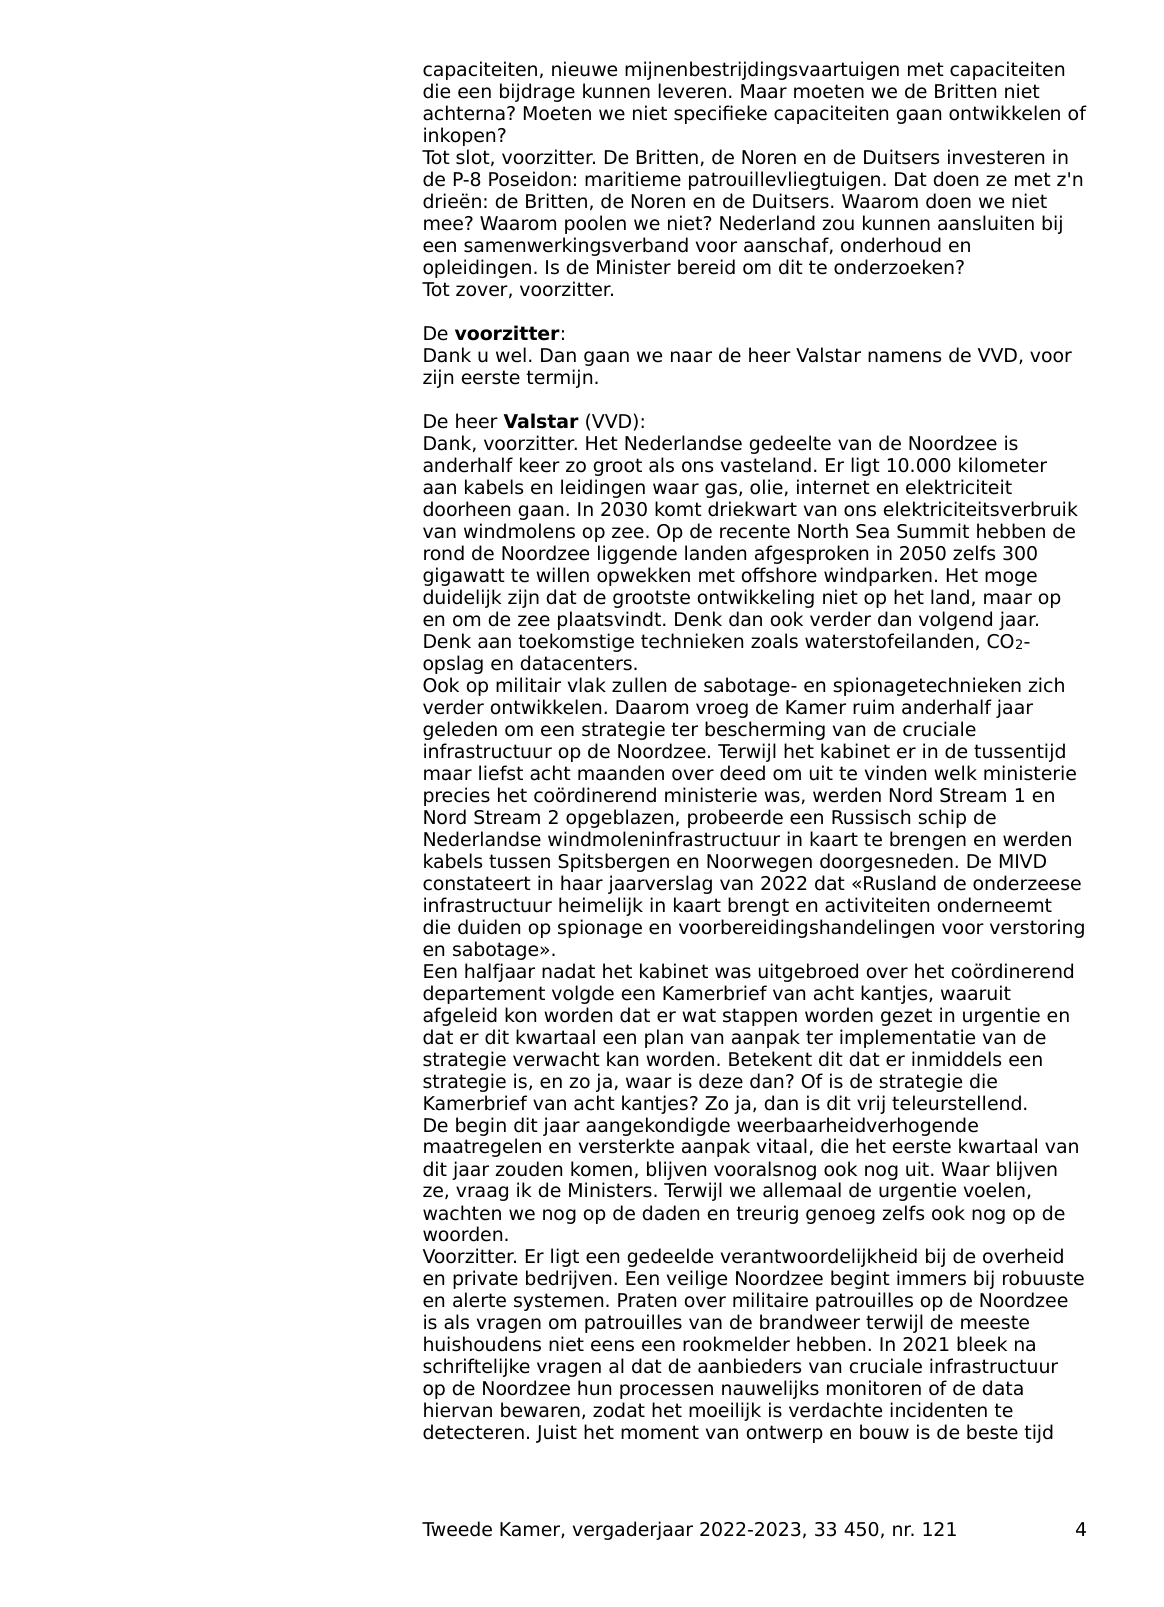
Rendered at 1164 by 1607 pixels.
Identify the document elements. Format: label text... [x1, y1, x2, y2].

text Een halfjaar nadat het kabinet was uitgebroed over het coördinerend departement volgde een Kamerbrief van acht kantjes, waaruit afgeleid kon worden dat er wat stappen worden gezet in urgentie en dat er dit kwartaal een plan van aanpak ter implementatie van de strategie verwacht kan worden. Betekent dit dat er inmiddels een strategie is, en zo ja, waar is deze dan? Of is de strategie die Kamerbrief van acht kantjes? Zo ja, dan is dit vrij teleurstellend. [422, 961, 1087, 1114]
text Dank u wel. Dan gaan we naar de heer Valstar namens de VVD, voor zijn eerste termijn. [422, 345, 1087, 389]
text Tot slot, voorzitter. De Britten, de Noren en de Duitsers investeren in de P-8 Poseidon: maritieme patrouillevliegtuigen. Dat doen ze met z'n drieën: de Britten, de Noren en de Duitsers. Waarom doen we niet mee? Waarom poolen we niet? Nederland zou kunnen aansluiten bij een samenwerkingsverband voor aanschaf, onderhoud en opleidingen. Is de Minister bereid om dit te onderzoeken? [422, 147, 1087, 279]
text Dank, voorzitter. Het Nederlandse gedeelte van de Noordzee is anderhalf keer zo groot als ons vasteland. Er ligt 10.000 kilometer aan kabels en leidingen waar gas, olie, internet en elektriciteit doorheen gaan. In 2030 komt driekwart van ons elektriciteitsverbruik van windmolens op zee. Op de recente North Sea Summit hebben de rond de Noordzee liggende landen afgesproken in 2050 zelfs 300 gigawatt te willen opwekken met offshore windparken. Het moge duidelijk zijn dat de grootste ontwikkeling niet op het land, maar op en om de zee plaatsvindt. Denk dan ook verder dan volgend jaar. Denk aan toekomstige technieken zoals waterstofeilanden, CO2-opslag en datacenters. [422, 433, 1087, 675]
text Tot zover, voorzitter. [422, 279, 1087, 301]
text Voorzitter. Er ligt een gedeelde verantwoordelijkheid bij de overheid en private bedrijven. Een veilige Noordzee begint immers bij robuuste en alerte systemen. Praten over militaire patrouilles op de Noordzee is als vragen om patrouilles van de brandweer terwijl de meeste huishoudens niet eens een rookmelder hebben. In 2021 bleek na schriftelijke vragen al dat de aanbieders van cruciale infrastructuur op de Noordzee hun processen nauwelijks monitoren of de data hiervan bewaren, zodat het moeilijk is verdachte incidenten te detecteren. Juist het moment van ontwerp en bouw is de beste tijd [422, 1246, 1087, 1444]
text Ook op militair vlak zullen de sabotage- en spionagetechnieken zich verder ontwikkelen. Daarom vroeg de Kamer ruim anderhalf jaar geleden om een strategie ter bescherming van de cruciale infrastructuur op de Noordzee. Terwijl het kabinet er in de tussentijd maar liefst acht maanden over deed om uit te vinden welk ministerie precies het coördinerend ministerie was, werden Nord Stream 1 en Nord Stream 2 opgeblazen, probeerde een Russisch schip de Nederlandse windmoleninfrastructuur in kaart te brengen en werden kabels tussen Spitsbergen en Noorwegen doorgesneden. De MIVD constateert in haar jaarverslag van 2022 dat «Rusland de onderzeese infrastructuur heimelijk in kaart brengt en activiteiten onderneemt die duiden op spionage en voorbereidingshandelingen voor verstoring en sabotage». [422, 675, 1087, 961]
text capaciteiten, nieuwe mijnenbestrijdingsvaartuigen met capaciteiten die een bijdrage kunnen leveren. Maar moeten we de Britten niet achterna? Moeten we niet specifieke capaciteiten gaan ontwikkelen of inkopen? [422, 59, 1087, 147]
text De voorzitter: [422, 323, 1087, 345]
text De heer Valstar (VVD): [422, 411, 1087, 433]
text De begin dit jaar aangekondigde weerbaarheidverhogende maatregelen en versterkte aanpak vitaal, die het eerste kwartaal van dit jaar zouden komen, blijven vooralsnog ook nog uit. Waar blijven ze, vraag ik de Ministers. Terwijl we allemaal de urgentie voelen, wachten we nog op de daden en treurig genoeg zelfs ook nog op de woorden. [422, 1114, 1087, 1246]
